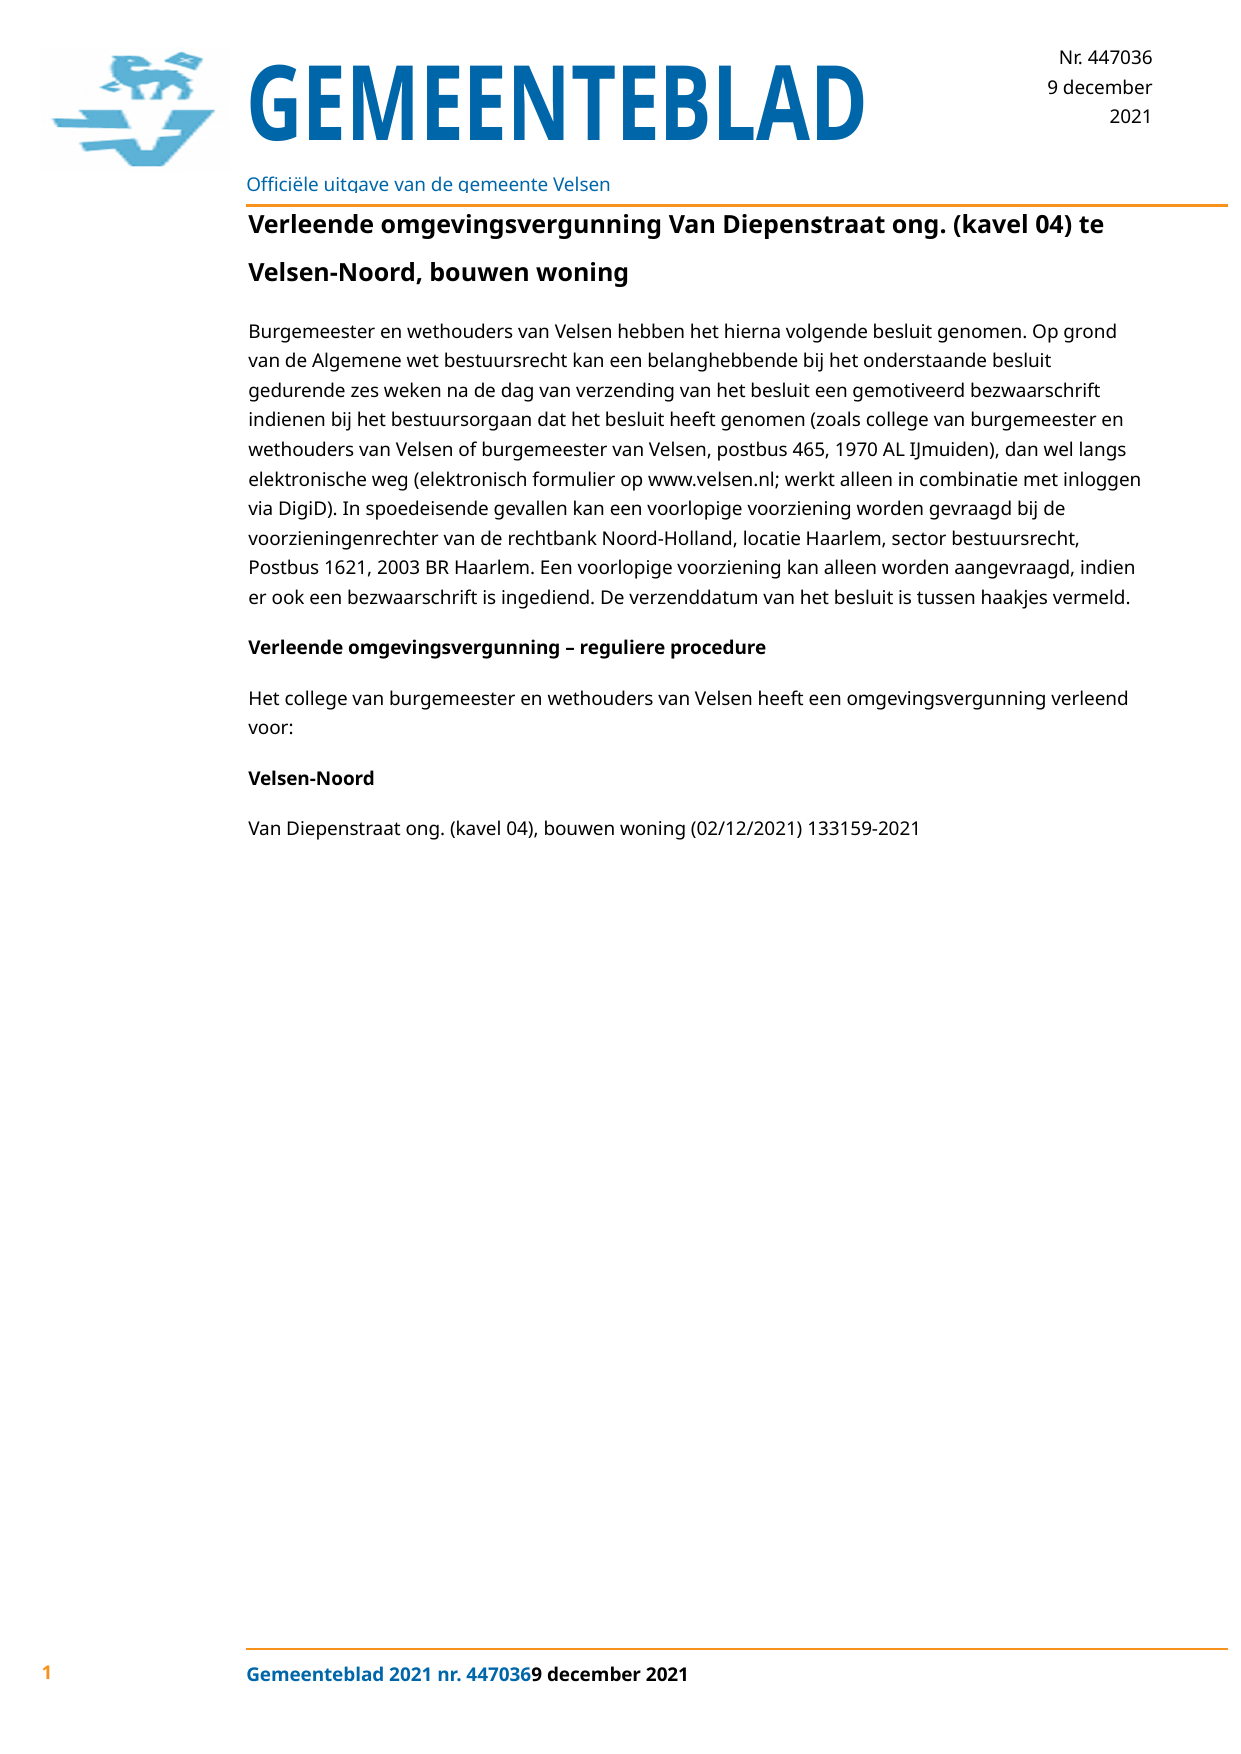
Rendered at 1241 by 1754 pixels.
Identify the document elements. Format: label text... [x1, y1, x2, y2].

text Verleende omgevingsvergunning Van Diepenstraat ong. (kavel 04) te Velsen-Noord, bouwen woning [248, 207, 1152, 288]
text Verleende omgevingsvergunning – reguliere procedure [248, 634, 1152, 660]
text Van Diepenstraat ong. (kavel 04), bouwen woning (02/12/2021) 133159-2021 [248, 815, 1152, 841]
text Het college van burgemeester en wethouders van Velsen heeft een omgevingsvergunning verleend voor: [248, 685, 1152, 740]
text Velsen-Noord [248, 765, 1152, 791]
text Burgemeester en wethouders van Velsen hebben het hierna volgende besluit genomen. Op grond van de Algemene wet bestuursrecht kan een belanghebbende bij het onderstaande besluit gedurende zes weken na de dag van verzending van het besluit een gemotiveerd bezwaarschrift indienen bij het bestuursorgaan dat het besluit heeft genomen (zoals college van burgemeester en wethouders van Velsen of burgemeester van Velsen, postbus 465, 1970 AL IJmuiden), dan wel langs elektronische weg (elektronisch formulier op www.velsen.nl; werkt alleen in combinatie met inloggen via DigiD). In spoedeisende gevallen kan een voorlopige voorziening worden gevraagd bij de voorzieningenrechter van de rechtbank Noord-Holland, locatie Haarlem, sector bestuursrecht, Postbus 1621, 2003 BR Haarlem. Een voorlopige voorziening kan alleen worden aangevraagd, indien er ook een bezwaarschrift is ingediend. De verzenddatum van het besluit is tussen haakjes vermeld. [248, 318, 1152, 610]
picture [41, 47, 231, 172]
